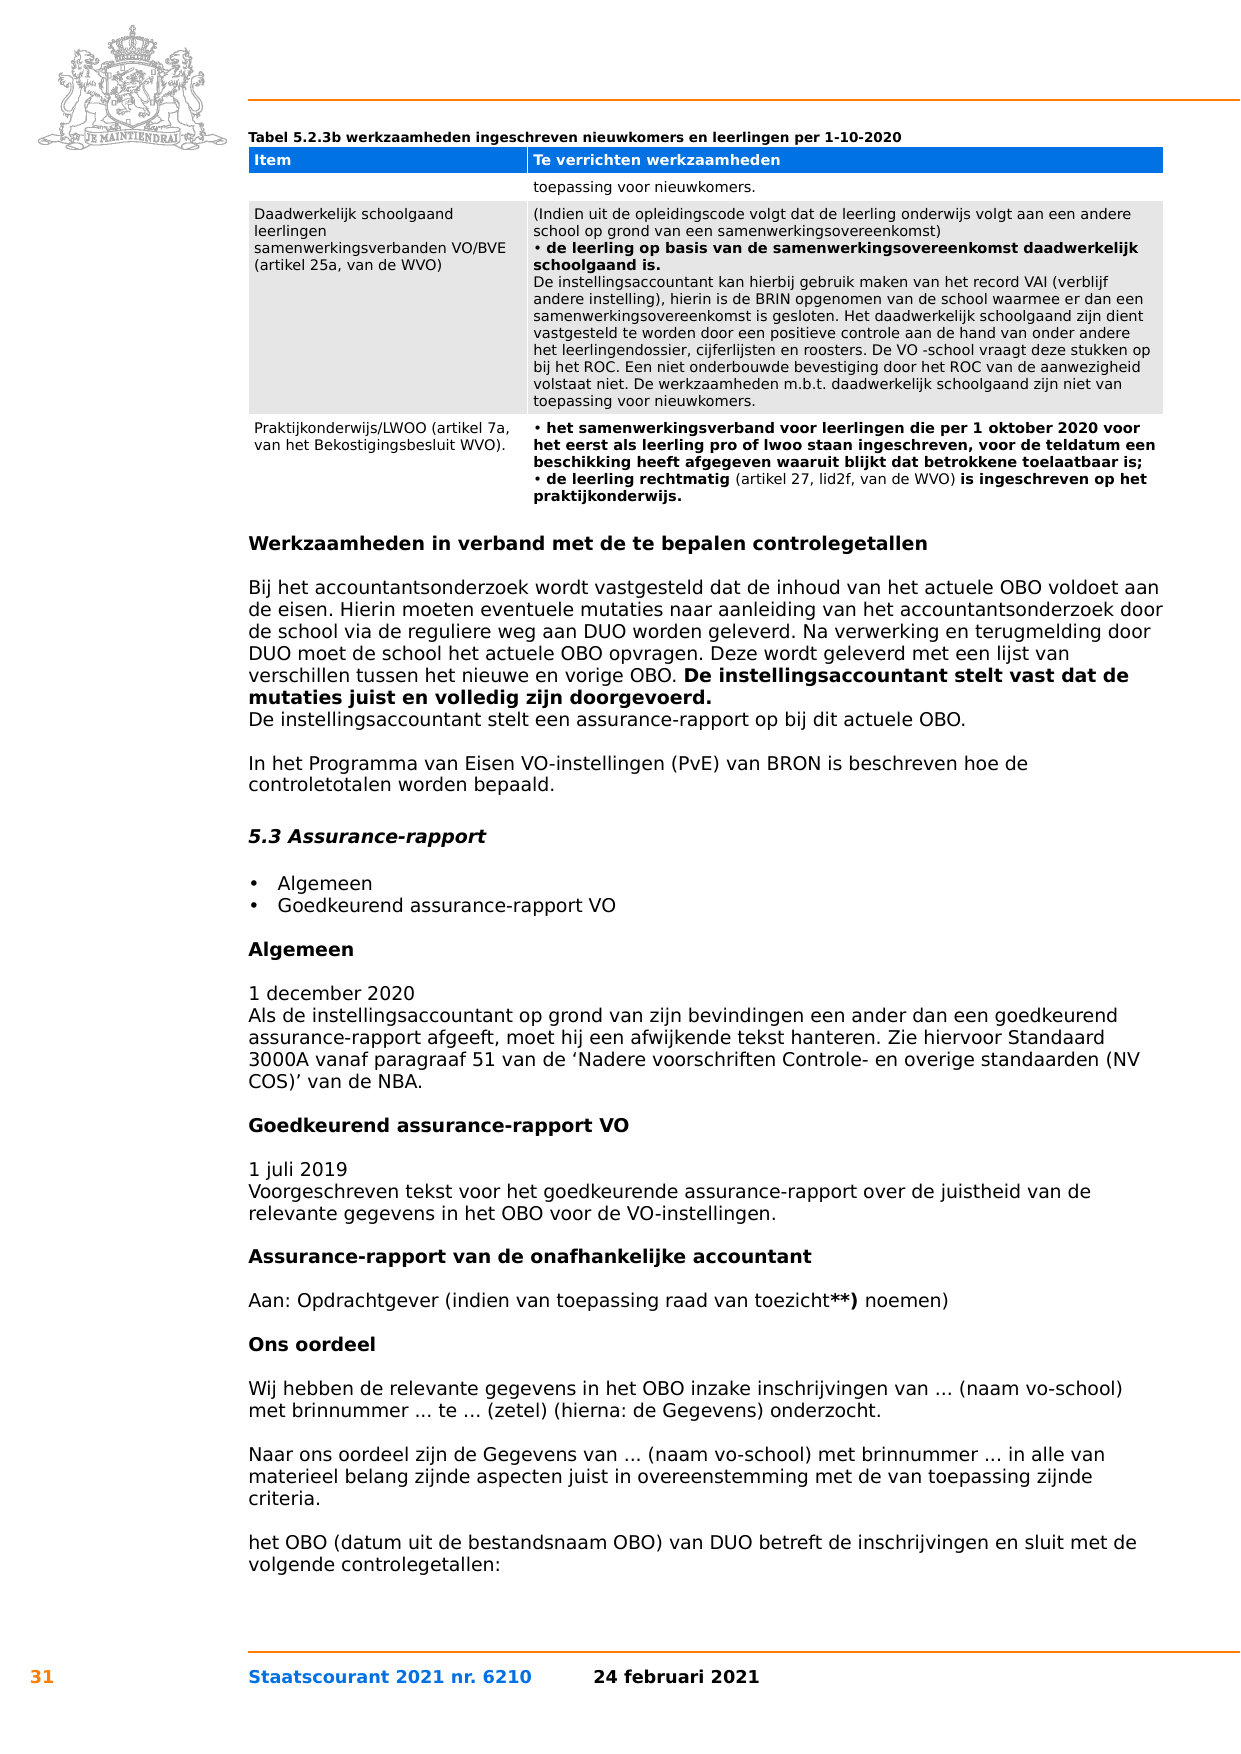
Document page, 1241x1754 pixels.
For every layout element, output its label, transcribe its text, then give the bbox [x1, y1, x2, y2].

text Aan: Opdrachtgever (indien van toepassing raad van toezicht**) noemen) [248, 1290, 1163, 1312]
text het OBO (datum uit de bestandsnaam OBO) van DUO betreft de inschrijvingen en sluit met de volgende controlegetallen: [248, 1532, 1163, 1576]
table_cell Praktijkonderwijs/LWOO (artikel 7a, van het Bekostigingsbesluit WVO). [249, 416, 527, 510]
subtitle Goedkeurend assurance-rapport VO [248, 1115, 1163, 1137]
table_cell • het samenwerkingsverband voor leerlingen die per 1 oktober 2020 voor het eerst als leerling pro of lwoo staan ingeschreven, voor de teldatum een beschikking heeft afgegeven waaruit blijkt dat betrokkene toelaatbaar is; • de leerling rechtmatig (artikel 27, lid2f, van de WVO) is ingeschreven op het praktijkonderwijs. [528, 416, 1163, 510]
table_cell Item [249, 147, 527, 173]
text • Algemeen [248, 873, 1163, 895]
subtitle Assurance-rapport van de onafhankelijke accountant [248, 1246, 1163, 1268]
text Naar ons oordeel zijn de Gegevens van ... (naam vo-school) met brinnummer ... in alle van materieel belang zijnde aspecten juist in overeenstemming met de van toepassing zijnde criteria. [248, 1444, 1163, 1510]
picture [38, 25, 227, 150]
text Bij het accountantsonderzoek wordt vastgesteld dat de inhoud van het actuele OBO voldoet aan de eisen. Hierin moeten eventuele mutaties naar aanleiding van het accountantsonderzoek door de school via de reguliere weg aan DUO worden geleverd. Na verwerking en terugmelding door DUO moet de school het actuele OBO opvragen. Deze wordt geleverd met een lijst van verschillen tussen het nieuwe en vorige OBO. De instellingsaccountant stelt vast dat de mutaties juist en volledig zijn doorgevoerd. [248, 577, 1163, 708]
text In het Programma van Eisen VO-instellingen (PvE) van BRON is beschreven hoe de controletotalen worden bepaald. [248, 752, 1163, 796]
subtitle Ons oordeel [248, 1334, 1163, 1356]
text 1 juli 2019 [248, 1159, 1163, 1181]
subtitle Algemeen [248, 939, 1163, 961]
table_cell (Indien uit de opleidingscode volgt dat de leerling onderwijs volgt aan een andere school op grond van een samenwerkingsovereenkomst) • de leerling op basis van de samenwerkingsovereenkomst daadwerkelijk schoolgaand is. De instellingsaccountant kan hierbij gebruik maken van het record VAI (verblijf andere instelling), hierin is de BRIN opgenomen van de school waarmee er dan een samenwerkingsovereenkomst is gesloten. Het daadwerkelijk schoolgaand zijn dient vastgesteld te worden door een positieve controle aan de hand van onder andere het leerlingendossier, cijferlijsten en roosters. De VO -school vraagt deze stukken op bij het ROC. Een niet onderbouwde bevestiging door het ROC van de aanwezigheid volstaat niet. De werkzaamheden m.b.t. daadwerkelijk schoolgaand zijn niet van toepassing voor nieuwkomers. [528, 201, 1163, 414]
text De instellingsaccountant stelt een assurance-rapport op bij dit actuele OBO. [248, 708, 1163, 731]
table_cell Te verrichten werkzaamheden [528, 147, 1163, 173]
text 1 december 2020 [248, 983, 1163, 1005]
subtitle 5.3 Assurance-rapport [248, 826, 1163, 848]
table_cell Daadwerkelijk schoolgaand leerlingen samenwerkingsverbanden VO/BVE (artikel 25a, van de WVO) [249, 201, 527, 414]
text Als de instellingsaccountant op grond van zijn bevindingen een ander dan een goedkeurend assurance-rapport afgeeft, moet hij een afwijkende tekst hanteren. Zie hiervoor Standaard 3000A vanaf paragraaf 51 van de ‘Nadere voorschriften Controle- en overige standaarden (NV COS)’ van de NBA. [248, 1005, 1163, 1093]
table_header Tabel 5.2.3b werkzaamheden ingeschreven nieuwkomers en leerlingen per 1-10-2020 [248, 130, 1163, 146]
subtitle Werkzaamheden in verband met de te bepalen controlegetallen [248, 533, 1163, 555]
table_cell toepassing voor nieuwkomers. [528, 174, 1163, 200]
text • Goedkeurend assurance-rapport VO [248, 895, 1163, 917]
text Wij hebben de relevante gegevens in het OBO inzake inschrijvingen van ... (naam vo-school) met brinnummer ... te ... (zetel) (hierna: de Gegevens) onderzocht. [248, 1378, 1163, 1422]
text Voorgeschreven tekst voor het goedkeurende assurance-rapport over de juistheid van de relevante gegevens in het OBO voor de VO-instellingen. [248, 1181, 1163, 1224]
